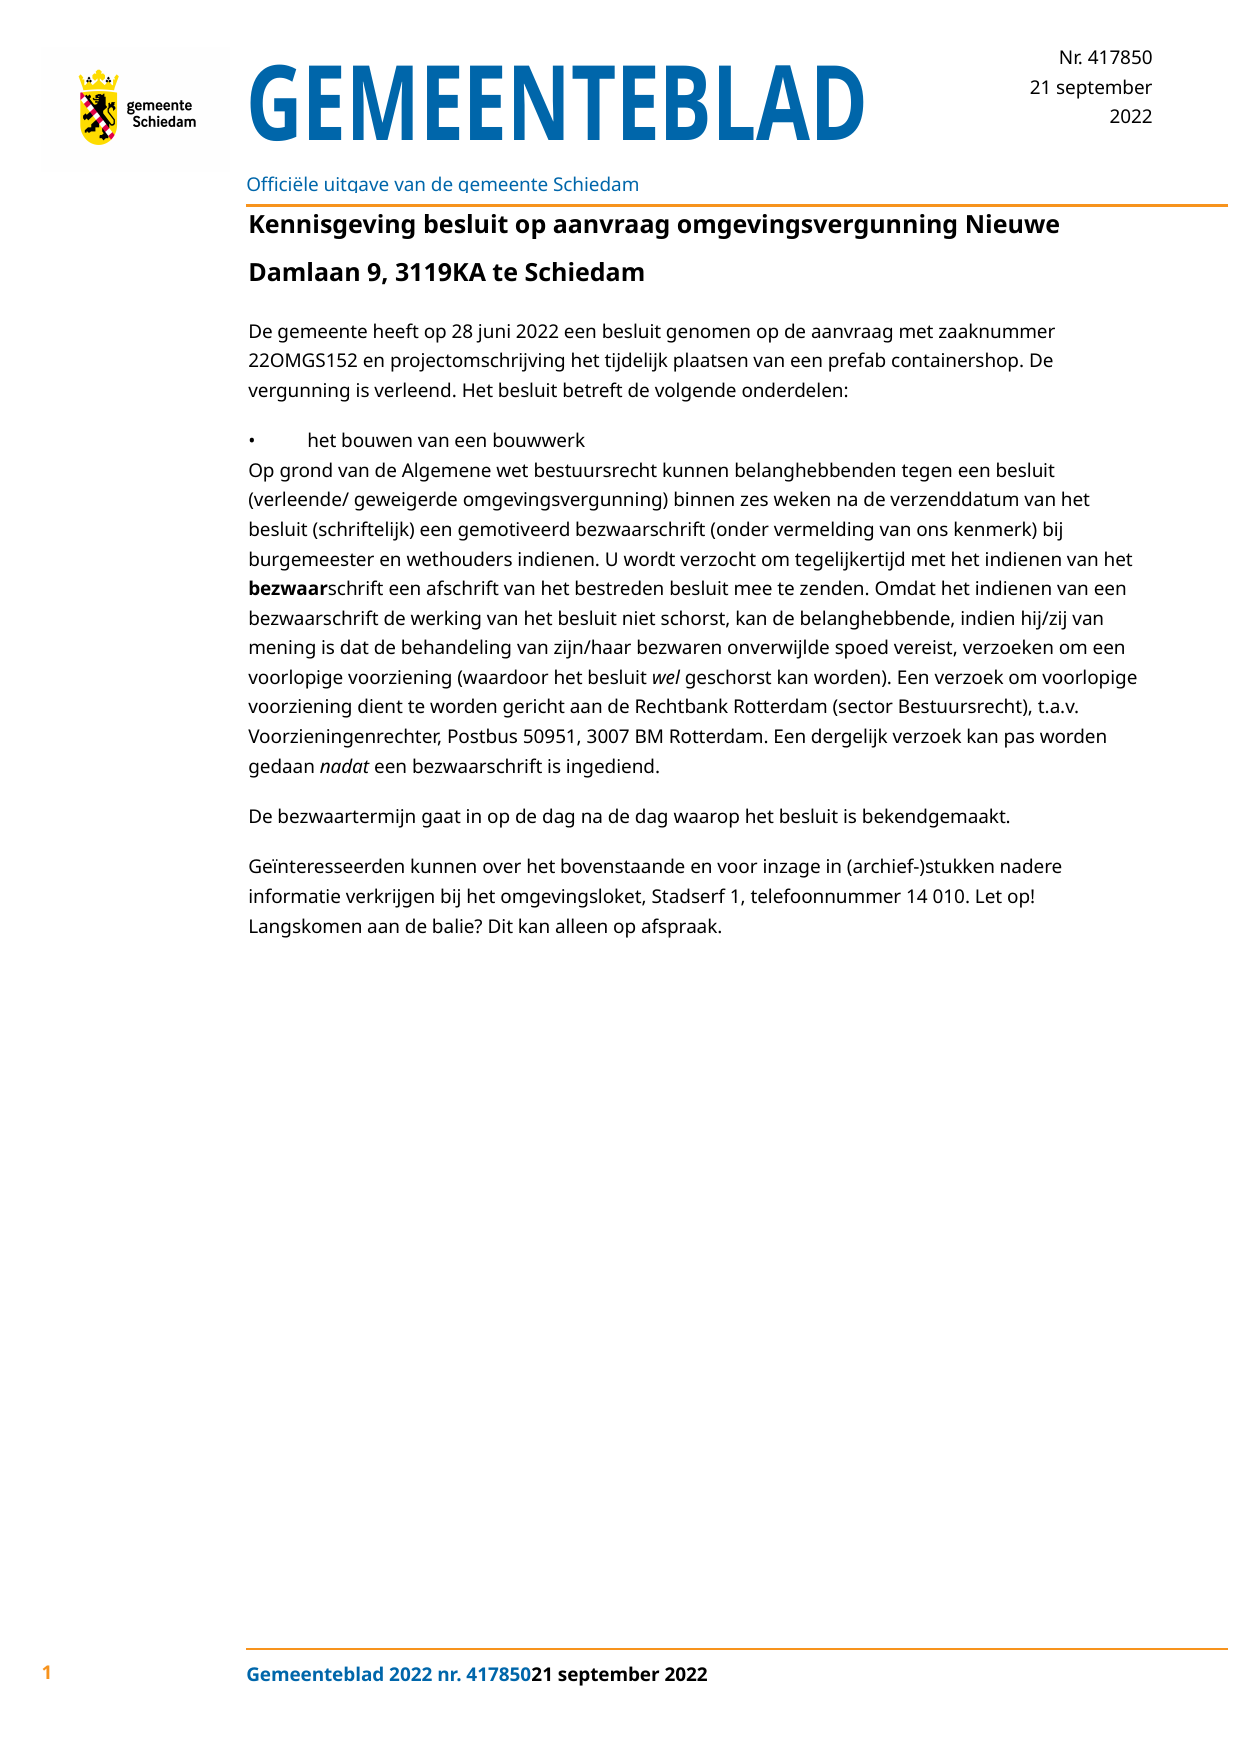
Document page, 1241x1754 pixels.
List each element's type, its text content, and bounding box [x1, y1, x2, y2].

text Kennisgeving besluit op aanvraag omgevingsvergunning Nieuwe Damlaan 9, 3119KA te Schiedam [248, 207, 1152, 288]
list het bouwen van een bouwwerk [248, 427, 1152, 453]
text Geïnteresseerden kunnen over het bovenstaande en voor inzage in (archief-)stukken nadere informatie verkrijgen bij het omgevingsloket, Stadserf 1, telefoonnummer 14 010. Let op! Langskomen aan de balie? Dit kan alleen op afspraak. [248, 854, 1152, 939]
picture [41, 47, 231, 172]
text De bezwaartermijn gaat in op de dag na de dag waarop het besluit is bekendgemaakt. [248, 803, 1152, 829]
text Op grond van de Algemene wet bestuursrecht kunnen belanghebbenden tegen een besluit (verleende/ geweigerde omgevingsvergunning) binnen zes weken na de verzenddatum van het besluit (schriftelijk) een gemotiveerd bezwaarschrift (onder vermelding van ons kenmerk) bij burgemeester en wethouders indienen. U wordt verzocht om tegelijkertijd met het indienen van het bezwaarschrift een afschrift van het bestreden besluit mee te zenden. Omdat het indienen van een bezwaarschrift de werking van het besluit niet schorst, kan de belanghebbende, indien hij/zij van mening is dat de behandeling van zijn/haar bezwaren onverwijlde spoed vereist, verzoeken om een voorlopige voorziening (waardoor het besluit wel geschorst kan worden). Een verzoek om voorlopige voorziening dient te worden gericht aan de Rechtbank Rotterdam (sector Bestuursrecht), t.a.v. Voorzieningenrechter, Postbus 50951, 3007 BM Rotterdam. Een dergelijk verzoek kan pas worden gedaan nadat een bezwaarschrift is ingediend. [248, 457, 1152, 779]
text De gemeente heeft op 28 juni 2022 een besluit genomen op de aanvraag met zaaknummer 22OMGS152 en projectomschrijving het tijdelijk plaatsen van een prefab containershop. De vergunning is verleend. Het besluit betreft de volgende onderdelen: [248, 318, 1152, 403]
